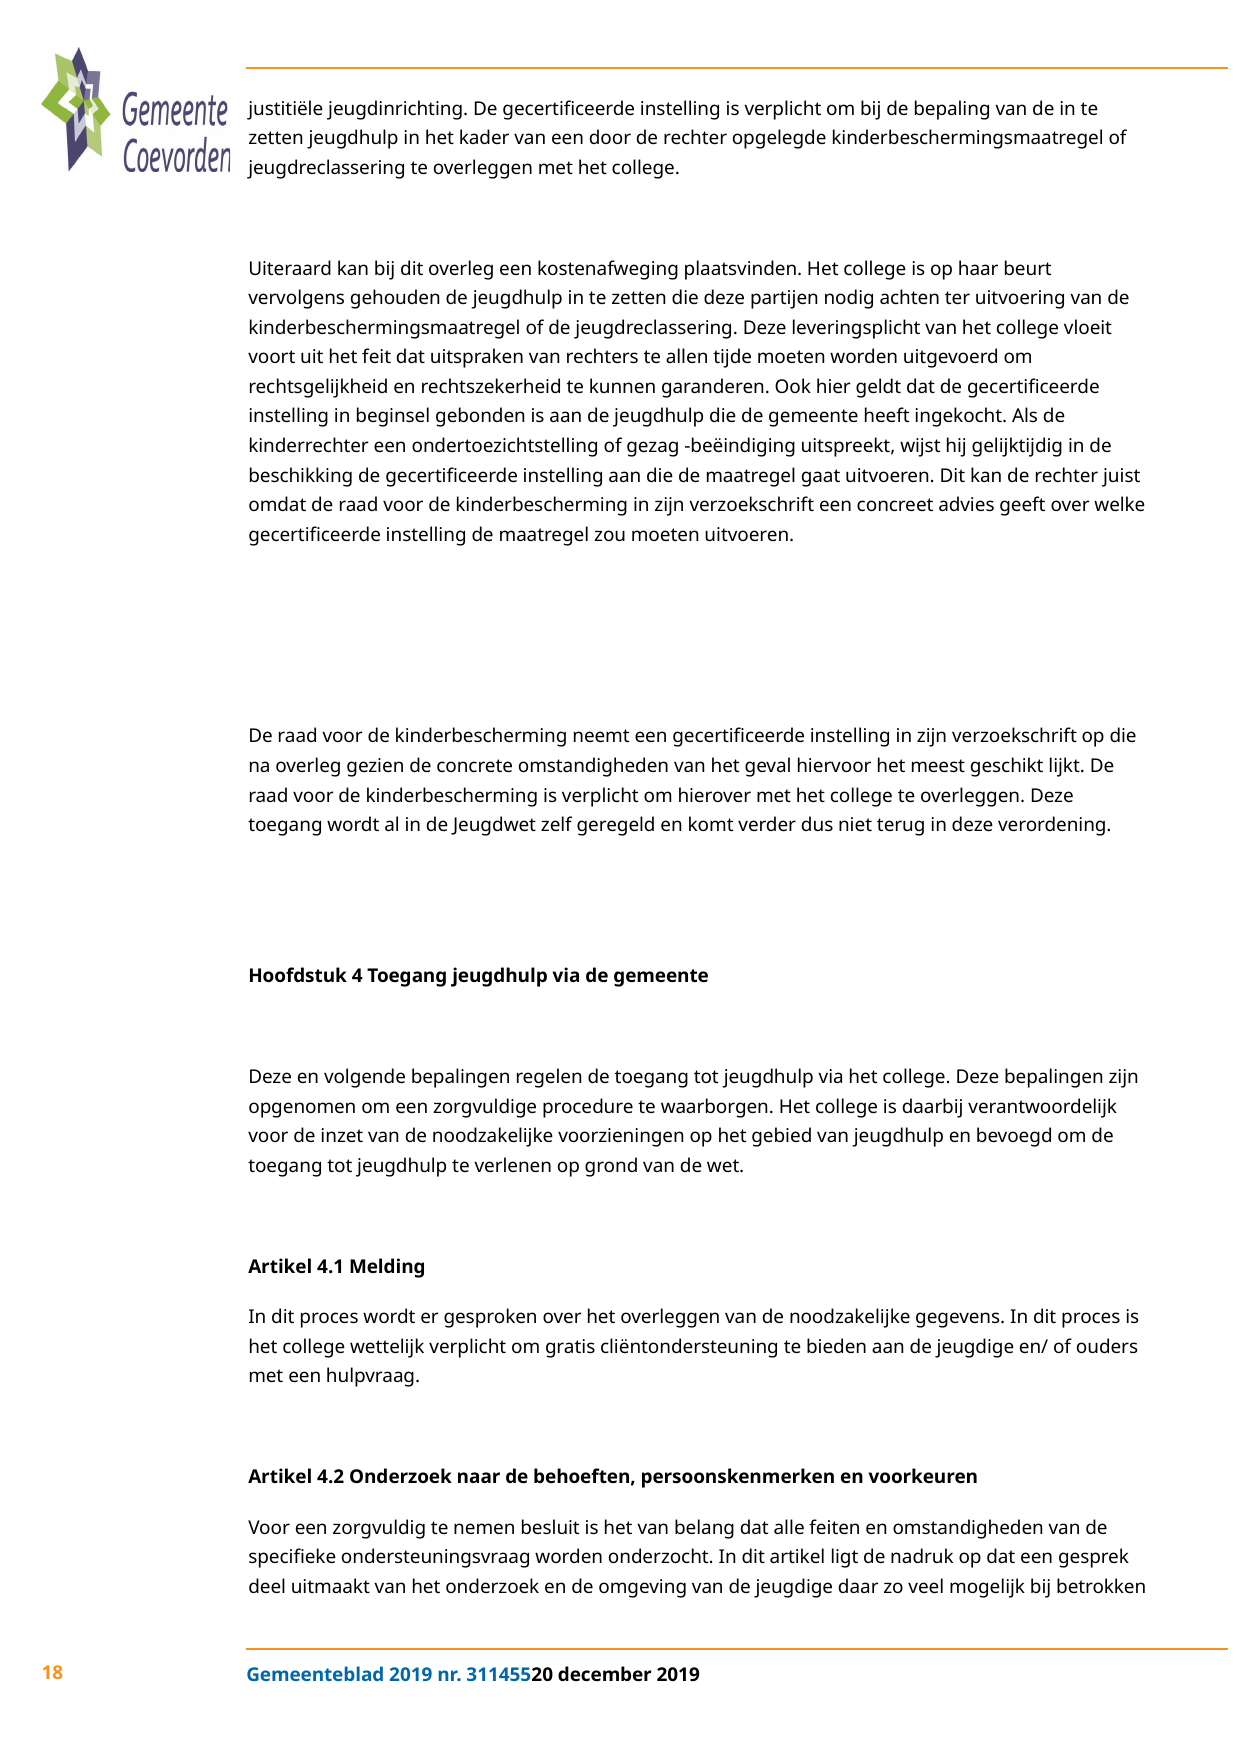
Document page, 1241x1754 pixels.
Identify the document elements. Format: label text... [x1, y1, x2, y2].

text Artikel 4.2 Onderzoek naar de behoeften, persoonskenmerken en voorkeuren [248, 1463, 1152, 1489]
text justitiële jeugdinrichting. De gecertificeerde instelling is verplicht om bij de bepaling van de in te zetten jeugdhulp in het kader van een door de rechter opgelegde kinderbeschermingsmaatregel of jeugdreclassering te overleggen met het college. [248, 95, 1152, 180]
picture [41, 47, 231, 172]
text In dit proces wordt er gesproken over het overleggen van de noodzakelijke gegevens. In dit proces is het college wettelijk verplicht om gratis cliëntondersteuning te bieden aan de jeugdige en/ of ouders met een hulpvraag. [248, 1303, 1152, 1388]
text Hoofdstuk 4 Toegang jeugdhulp via de gemeente [248, 963, 1152, 988]
text De raad voor de kinderbescherming neemt een gecertificeerde instelling in zijn verzoekschrift op die na overleg gezien de concrete omstandigheden van het geval hiervoor het meest geschikt lijkt. De raad voor de kinderbescherming is verplicht om hierover met het college te overleggen. Deze toegang wordt al in de Jeugdwet zelf geregeld en komt verder dus niet terug in deze verordening. [248, 723, 1152, 837]
text Artikel 4.1 Melding [248, 1253, 1152, 1279]
text Deze en volgende bepalingen regelen de toegang tot jeugdhulp via het college. Deze bepalingen zijn opgenomen om een zorgvuldige procedure te waarborgen. Het college is daarbij verantwoordelijk voor de inzet van de noodzakelijke voorzieningen op het gebied van jeugdhulp en bevoegd om de toegang tot jeugdhulp te verlenen op grond van de wet. [248, 1063, 1152, 1178]
text Voor een zorgvuldig te nemen besluit is het van belang dat alle feiten en omstandigheden van de specifieke ondersteuningsvraag worden onderzocht. In dit artikel ligt de nadruk op dat een gesprek deel uitmaakt van het onderzoek en de omgeving van de jeugdige daar zo veel mogelijk bij betrokken [248, 1514, 1152, 1599]
text Uiteraard kan bij dit overleg een kostenafweging plaatsvinden. Het college is op haar beurt vervolgens gehouden de jeugdhulp in te zetten die deze partijen nodig achten ter uitvoering van de kinderbeschermingsmaatregel of de jeugdreclassering. Deze leveringsplicht van het college vloeit voort uit het feit dat uitspraken van rechters te allen tijde moeten worden uitgevoerd om rechtsgelijkheid en rechtszekerheid te kunnen garanderen. Ook hier geldt dat de gecertificeerde instelling in beginsel gebonden is aan de jeugdhulp die de gemeente heeft ingekocht. Als de kinderrechter een ondertoezichtstelling of gezag -beëindiging uitspreekt, wijst hij gelijktijdig in de beschikking de gecertificeerde instelling aan die de maatregel gaat uitvoeren. Dit kan de rechter juist omdat de raad voor de kinderbescherming in zijn verzoekschrift een concreet advies geeft over welke gecertificeerde instelling de maatregel zou moeten uitvoeren. [248, 255, 1152, 547]
